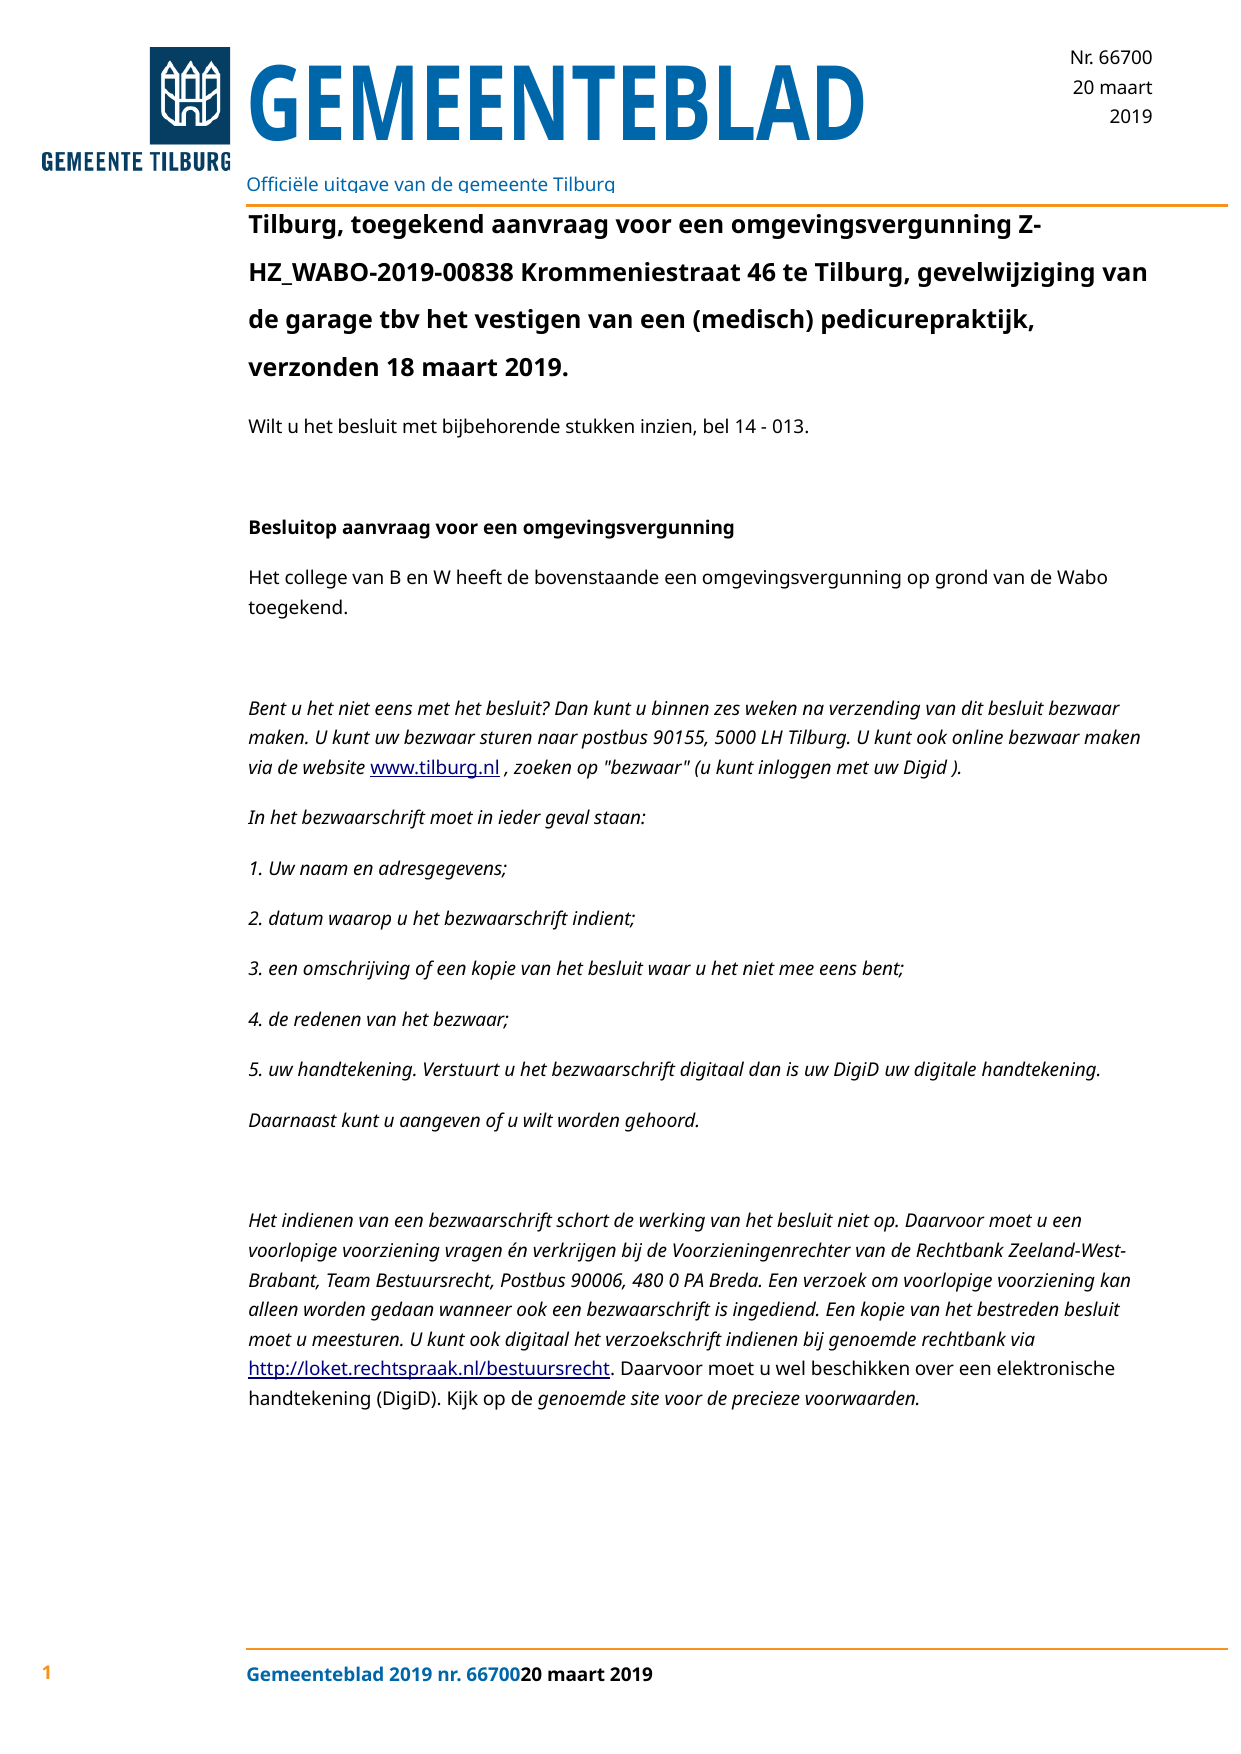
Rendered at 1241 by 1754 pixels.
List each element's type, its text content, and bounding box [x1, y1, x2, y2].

text 2. datum waarop u het bezwaarschrift indient; [248, 905, 1152, 931]
text 1. Uw naam en adresgegevens; [248, 855, 1152, 881]
text 3. een omschrijving of een kopie van het besluit waar u het niet mee eens bent; [248, 956, 1152, 981]
text Het college van B en W heeft de bovenstaande een omgevingsvergunning op grond van de Wabo toegekend. [248, 564, 1152, 620]
text Tilburg, toegekend aanvraag voor een omgevingsvergunning Z-HZ_WABO-2019-00838 Krommeniestraat 46 te Tilburg, gevelwijziging van de garage tbv het vestigen van een (medisch) pedicurepraktijk, verzonden 18 maart 2019. [248, 207, 1152, 384]
text Het indienen van een bezwaarschrift schort de werking van het besluit niet op. Daarvoor moet u een voorlopige voorziening vragen én verkrijgen bij de Voorzieningenrechter van de Rechtbank Zeeland-West-Brabant, Team Bestuursrecht, Postbus 90006, 480 0 PA Breda. Een verzoek om voorlopige voorziening kan alleen worden gedaan wanneer ook een bezwaarschrift is ingediend. Een kopie van het bestreden besluit moet u meesturen. U kunt ook digitaal het verzoekschrift indienen bij genoemde rechtbank via http://loket.rechtspraak.nl/bestuursrecht. Daarvoor moet u wel beschikken over een elektronische handtekening (DigiD). Kijk op de genoemde site voor de precieze voorwaarden. [248, 1208, 1152, 1411]
text Daarnaast kunt u aangeven of u wilt worden gehoord. [248, 1107, 1152, 1133]
text 5. uw handtekening. Verstuurt u het bezwaarschrift digitaal dan is uw DigiD uw digitale handtekening. [248, 1056, 1152, 1082]
picture [41, 47, 231, 172]
text 4. de redenen van het bezwaar; [248, 1006, 1152, 1032]
text Wilt u het besluit met bijbehorende stukken inzien, bel 14 - 013. [248, 413, 1152, 439]
text In het bezwaarschrift moet in ieder geval staan: [248, 804, 1152, 830]
text Besluitop aanvraag voor een omgevingsvergunning [248, 514, 1152, 540]
text Bent u het niet eens met het besluit? Dan kunt u binnen zes weken na verzending van dit besluit bezwaar maken. U kunt uw bezwaar sturen naar postbus 90155, 5000 LH Tilburg. U kunt ook online bezwaar maken via de website www.tilburg.nl , zoeken op "bezwaar" (u kunt inloggen met uw Digid ). [248, 695, 1152, 780]
